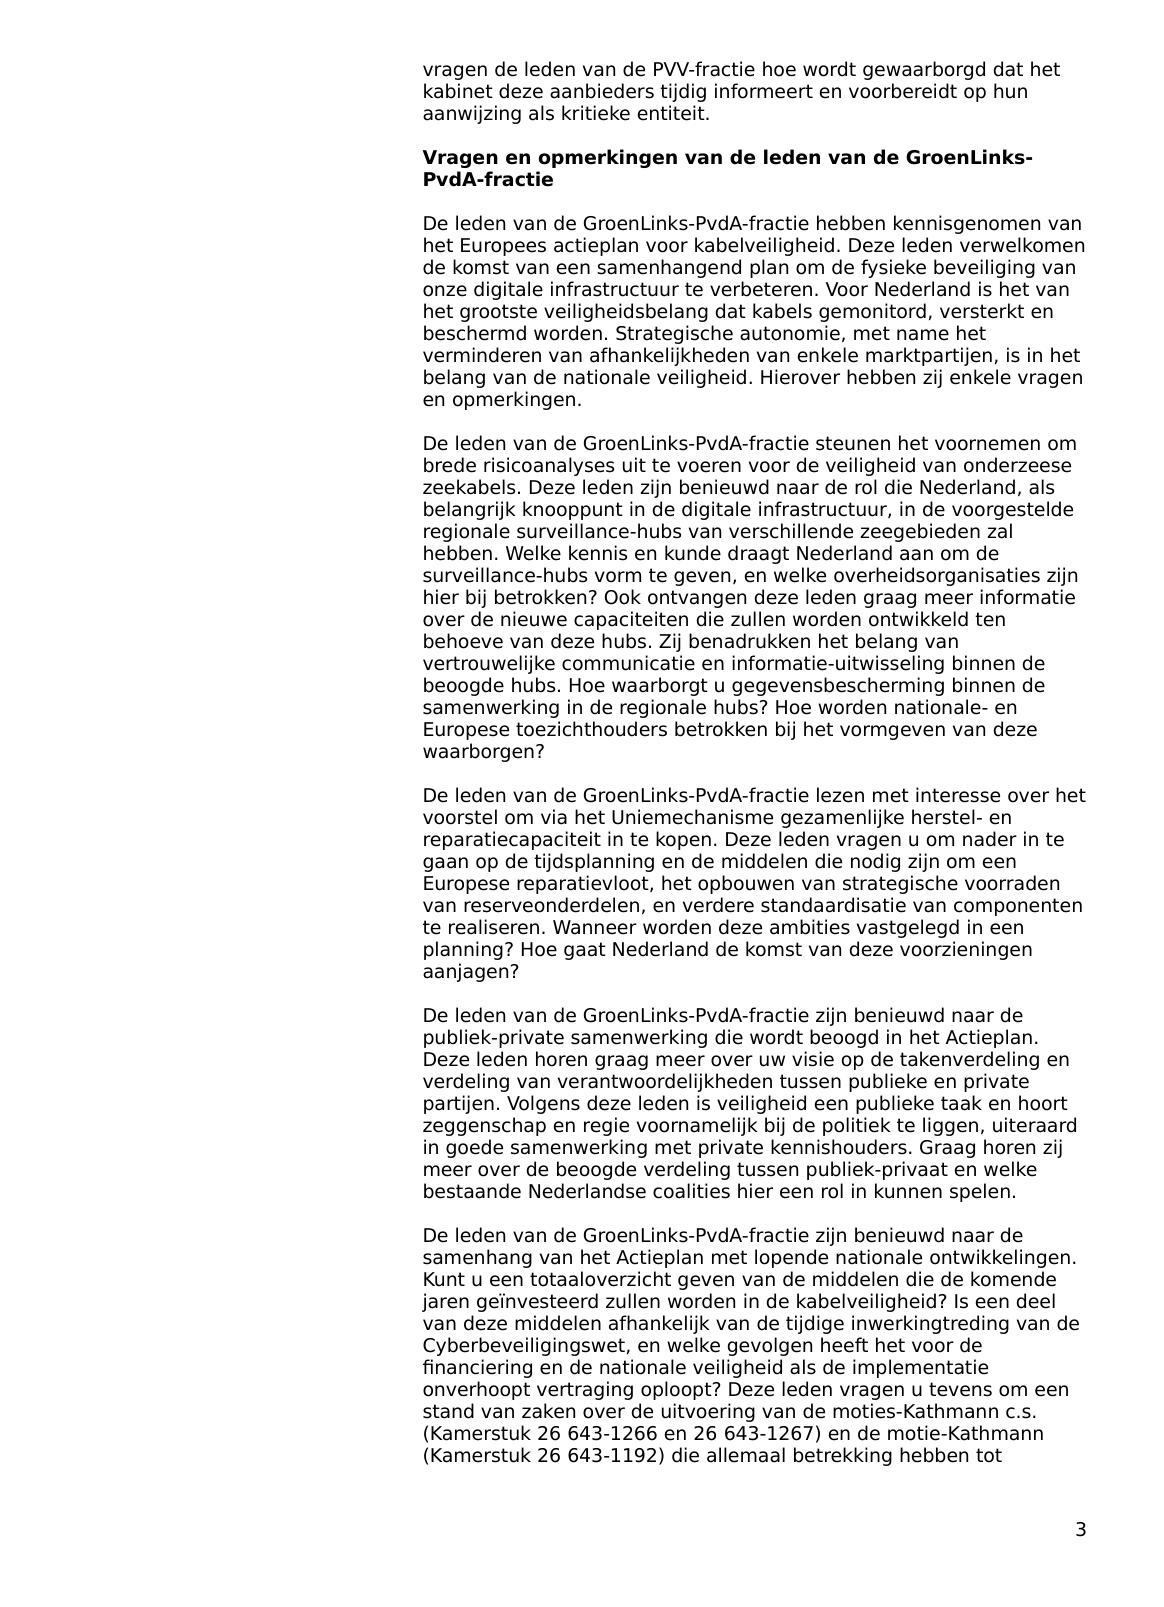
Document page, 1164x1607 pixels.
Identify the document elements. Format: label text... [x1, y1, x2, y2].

subtitle Vragen en opmerkingen van de leden van de GroenLinks-PvdA-fractie [422, 147, 1087, 191]
text vragen de leden van de PVV-fractie hoe wordt gewaarborgd dat het kabinet deze aanbieders tijdig informeert en voorbereidt op hun aanwijzing als kritieke entiteit. [422, 59, 1087, 125]
text De leden van de GroenLinks-PvdA-fractie steunen het voornemen om brede risicoanalyses uit te voeren voor de veiligheid van onderzeese zeekabels. Deze leden zijn benieuwd naar de rol die Nederland, als belangrijk knooppunt in de digitale infrastructuur, in de voorgestelde regionale surveillance-hubs van verschillende zeegebieden zal hebben. Welke kennis en kunde draagt Nederland aan om de surveillance-hubs vorm te geven, en welke overheidsorganisaties zijn hier bij betrokken? Ook ontvangen deze leden graag meer informatie over de nieuwe capaciteiten die zullen worden ontwikkeld ten behoeve van deze hubs. Zij benadrukken het belang van vertrouwelijke communicatie en informatie-uitwisseling binnen de beoogde hubs. Hoe waarborgt u gegevensbescherming binnen de samenwerking in de regionale hubs? Hoe worden nationale- en Europese toezichthouders betrokken bij het vormgeven van deze waarborgen? [422, 433, 1087, 763]
text De leden van de GroenLinks-PvdA-fractie zijn benieuwd naar de publiek-private samenwerking die wordt beoogd in het Actieplan. Deze leden horen graag meer over uw visie op de takenverdeling en verdeling van verantwoordelijkheden tussen publieke en private partijen. Volgens deze leden is veiligheid een publieke taak en hoort zeggenschap en regie voornamelijk bij de politiek te liggen, uiteraard in goede samenwerking met private kennishouders. Graag horen zij meer over de beoogde verdeling tussen publiek-privaat en welke bestaande Nederlandse coalities hier een rol in kunnen spelen. [422, 1005, 1087, 1203]
text De leden van de GroenLinks-PvdA-fractie hebben kennisgenomen van het Europees actieplan voor kabelveiligheid. Deze leden verwelkomen de komst van een samenhangend plan om de fysieke beveiliging van onze digitale infrastructuur te verbeteren. Voor Nederland is het van het grootste veiligheidsbelang dat kabels gemonitord, versterkt en beschermd worden. Strategische autonomie, met name het verminderen van afhankelijkheden van enkele marktpartijen, is in het belang van de nationale veiligheid. Hierover hebben zij enkele vragen en opmerkingen. [422, 213, 1087, 411]
text De leden van de GroenLinks-PvdA-fractie zijn benieuwd naar de samenhang van het Actieplan met lopende nationale ontwikkelingen. Kunt u een totaaloverzicht geven van de middelen die de komende jaren geïnvesteerd zullen worden in de kabelveiligheid? Is een deel van deze middelen afhankelijk van de tijdige inwerkingtreding van de Cyberbeveiligingswet, en welke gevolgen heeft het voor de financiering en de nationale veiligheid als de implementatie onverhoopt vertraging oploopt? Deze leden vragen u tevens om een stand van zaken over de uitvoering van de moties-Kathmann c.s. (Kamerstuk 26 643-1266 en 26 643-1267) en de motie-Kathmann (Kamerstuk 26 643-1192) die allemaal betrekking hebben tot [422, 1225, 1087, 1467]
text De leden van de GroenLinks-PvdA-fractie lezen met interesse over het voorstel om via het Uniemechanisme gezamenlijke herstel- en reparatiecapaciteit in te kopen. Deze leden vragen u om nader in te gaan op de tijdsplanning en de middelen die nodig zijn om een Europese reparatievloot, het opbouwen van strategische voorraden van reserveonderdelen, en verdere standaardisatie van componenten te realiseren. Wanneer worden deze ambities vastgelegd in een planning? Hoe gaat Nederland de komst van deze voorzieningen aanjagen? [422, 785, 1087, 983]
